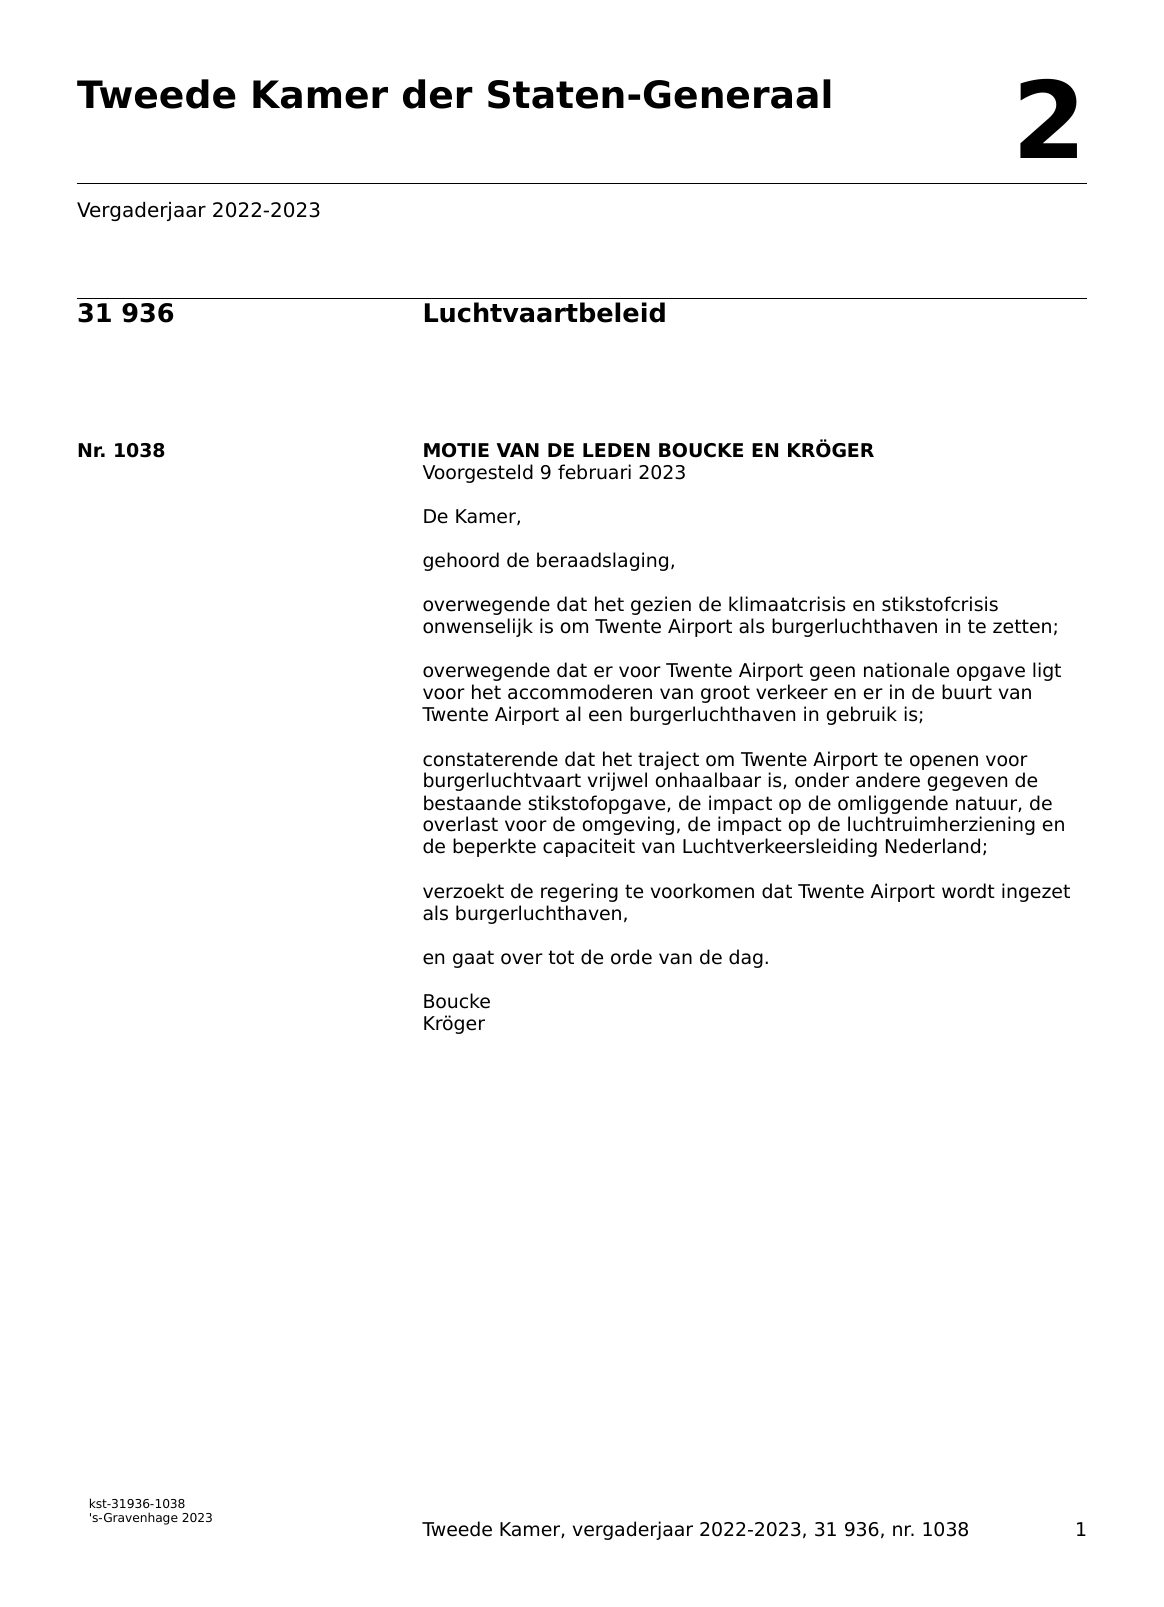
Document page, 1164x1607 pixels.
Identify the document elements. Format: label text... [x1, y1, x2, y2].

text 's-Gravenhage 2023 [88, 1511, 323, 1525]
text gehoord de beraadslaging, [422, 550, 1087, 572]
text kst-31936-1038 [88, 1497, 323, 1511]
text Voorgesteld 9 februari 2023 [422, 462, 1087, 484]
text overwegende dat het gezien de klimaatcrisis en stikstofcrisis onwenselijk is om Twente Airport als burgerluchthaven in te zetten; [422, 594, 1087, 638]
text constaterende dat het traject om Twente Airport te openen voor burgerluchtvaart vrijwel onhaalbaar is, onder andere gegeven de bestaande stikstofopgave, de impact op de omliggende natuur, de overlast voor de omgeving, de impact op de luchtruimherziening en de beperkte capaciteit van Luchtverkeersleiding Nederland; [422, 748, 1087, 858]
text overwegende dat er voor Twente Airport geen nationale opgave ligt voor het accommoderen van groot verkeer en er in de buurt van Twente Airport al een burgerluchthaven in gebruik is; [422, 660, 1087, 726]
text De Kamer, [422, 506, 1087, 528]
subtitle Nr. 1038 MOTIE VAN DE LEDEN BOUCKE EN KRÖGER [77, 440, 1087, 462]
text en gaat over tot de orde van de dag. [422, 947, 1087, 969]
table_header Tweede Kamer der Staten-Generaal [77, 59, 886, 183]
text verzoekt de regering te voorkomen dat Twente Airport wordt ingezet als burgerluchthaven, [422, 881, 1087, 924]
subtitle 31 936 Luchtvaartbeleid [77, 299, 1087, 329]
text Boucke [422, 991, 1087, 1013]
table_header 2 [886, 59, 1087, 183]
text Kröger [422, 1013, 1087, 1035]
table_cell Vergaderjaar 2022-2023 [77, 184, 1087, 298]
